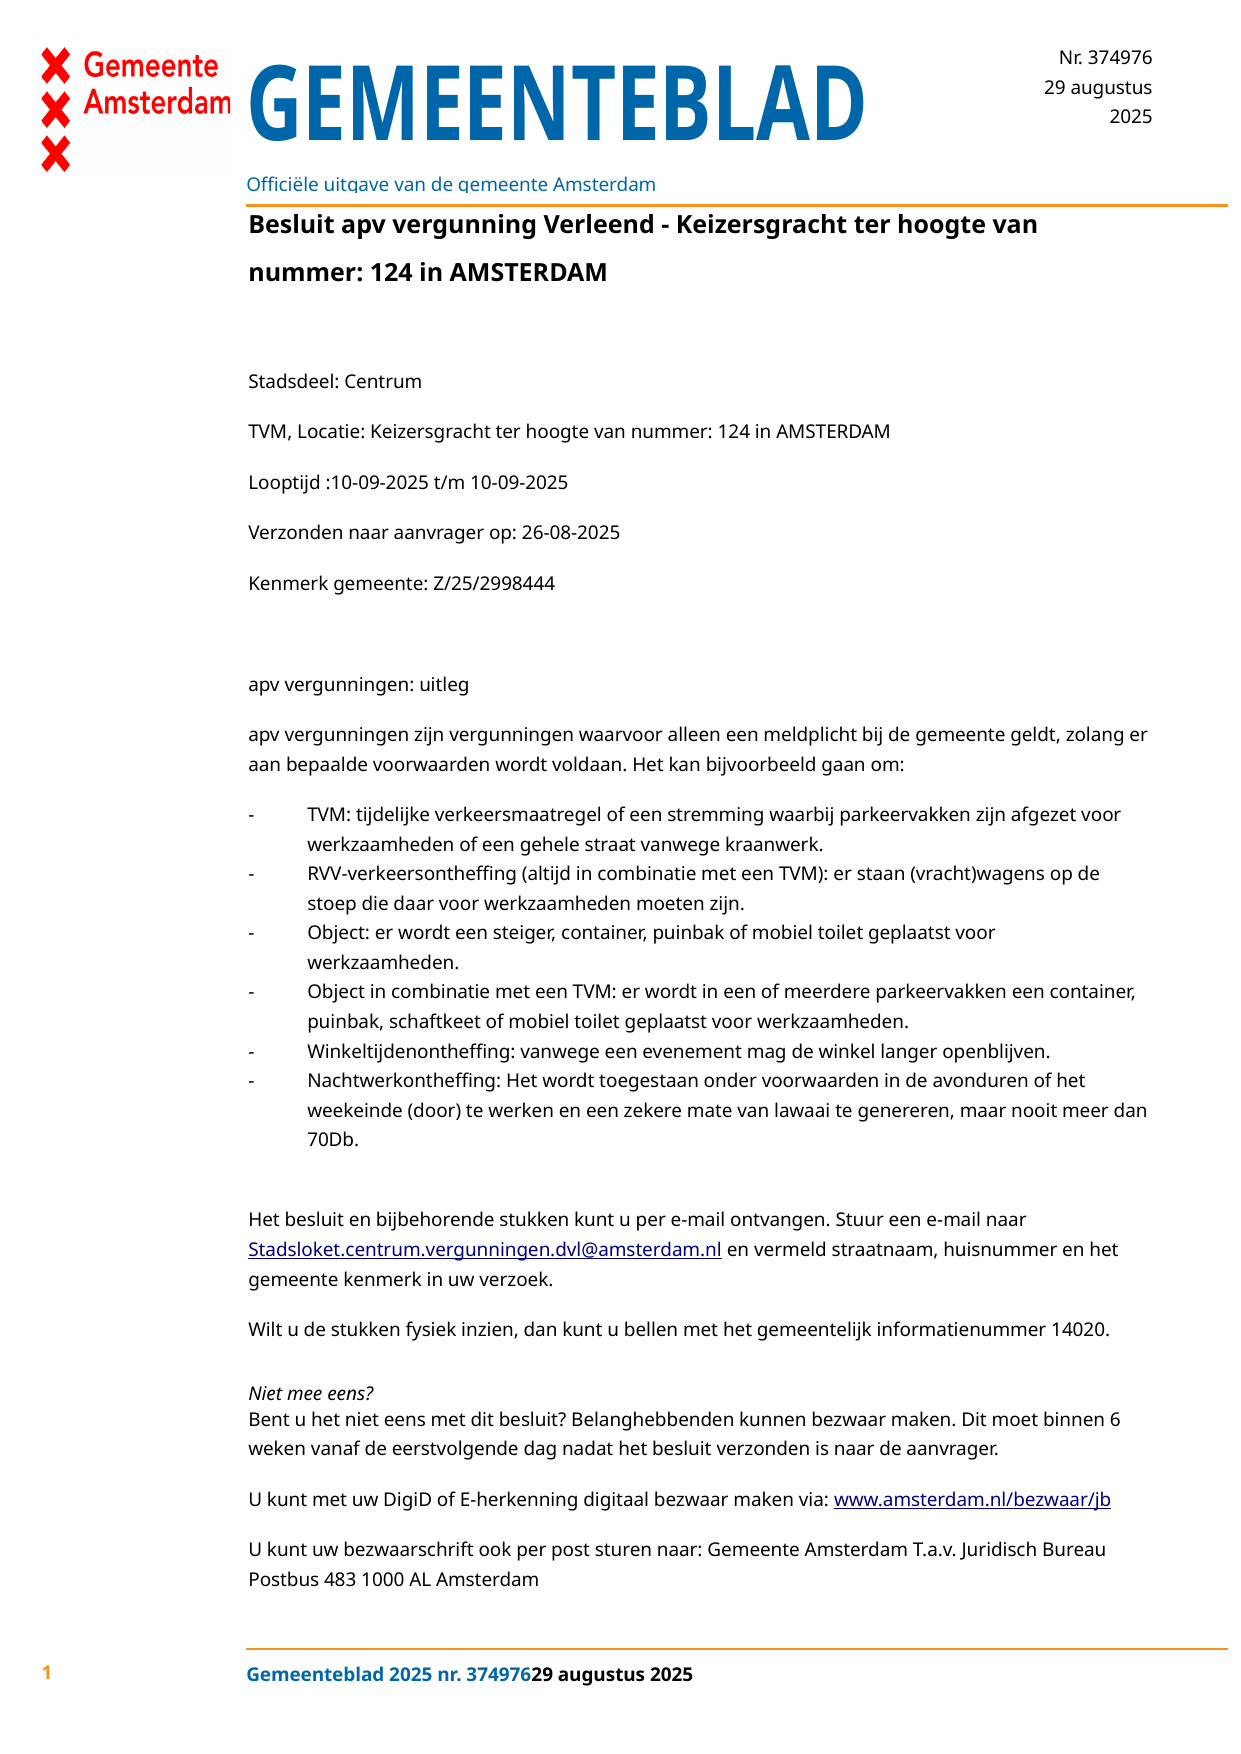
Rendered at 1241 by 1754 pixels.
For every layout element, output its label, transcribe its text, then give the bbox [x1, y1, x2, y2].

list TVM: tijdelijke verkeersmaatregel of een stremming waarbij parkeervakken zijn afgezet voor werkzaamheden of een gehele straat vanwege kraanwerk. [248, 801, 1152, 857]
text Stadsdeel: Centrum [248, 368, 1152, 394]
text Het besluit en bijbehorende stukken kunt u per e-mail ontvangen. Stuur een e-mail naar Stadsloket.centrum.vergunningen.dvl@amsterdam.nl en vermeld straatnaam, huisnummer en het gemeente kenmerk in uw verzoek. [248, 1207, 1152, 1292]
list Winkeltijdenontheffing: vanwege een evenement mag de winkel langer openblijven. [248, 1038, 1152, 1064]
text Bent u het niet eens met dit besluit? Belanghebbenden kunnen bezwaar maken. Dit moet binnen 6 weken vanaf de eerstvolgende dag nadat het besluit verzonden is naar de aanvrager. [248, 1406, 1152, 1461]
text Verzonden naar aanvrager op: 26-08-2025 [248, 519, 1152, 545]
picture [41, 47, 231, 172]
text TVM, Locatie: Keizersgracht ter hoogte van nummer: 124 in AMSTERDAM [248, 419, 1152, 444]
text Kenmerk gemeente: Z/25/2998444 [248, 570, 1152, 596]
text U kunt met uw DigiD of E-herkenning digitaal bezwaar maken via: www.amsterdam.nl/bezwaar/jb [248, 1486, 1152, 1512]
text Looptijd :10-09-2025 t/m 10-09-2025 [248, 469, 1152, 495]
text Wilt u de stukken fysiek inzien, dan kunt u bellen met het gemeentelijk informatienummer 14020. [248, 1316, 1152, 1342]
list Object: er wordt een steiger, container, puinbak of mobiel toilet geplaatst voor werkzaamheden. [248, 919, 1152, 975]
text Besluit apv vergunning Verleend - Keizersgracht ter hoogte van nummer: 124 in AMSTERDAM [248, 207, 1152, 288]
text apv vergunningen: uitleg [248, 671, 1152, 697]
list Object in combinatie met een TVM: er wordt in een of meerdere parkeervakken een container, puinbak, schaftkeet of mobiel toilet geplaatst voor werkzaamheden. [248, 979, 1152, 1034]
text U kunt uw bezwaarschrift ook per post sturen naar: Gemeente Amsterdam T.a.v. Juridisch Bureau Postbus 483 1000 AL Amsterdam [248, 1536, 1152, 1592]
list Nachtwerkontheffing: Het wordt toegestaan onder voorwaarden in de avonduren of het weekeinde (door) te werken en een zekere mate van lawaai te genereren, maar nooit meer dan 70Db. [248, 1067, 1152, 1152]
list RVV-verkeersontheffing (altijd in combinatie met een TVM): er staan (vracht)wagens op de stoep die daar voor werkzaamheden moeten zijn. [248, 860, 1152, 916]
text apv vergunningen zijn vergunningen waarvoor alleen een meldplicht bij de gemeente geldt, zolang er aan bepaalde voorwaarden wordt voldaan. Het kan bijvoorbeeld gaan om: [248, 721, 1152, 777]
text Niet mee eens? [248, 1380, 1152, 1406]
